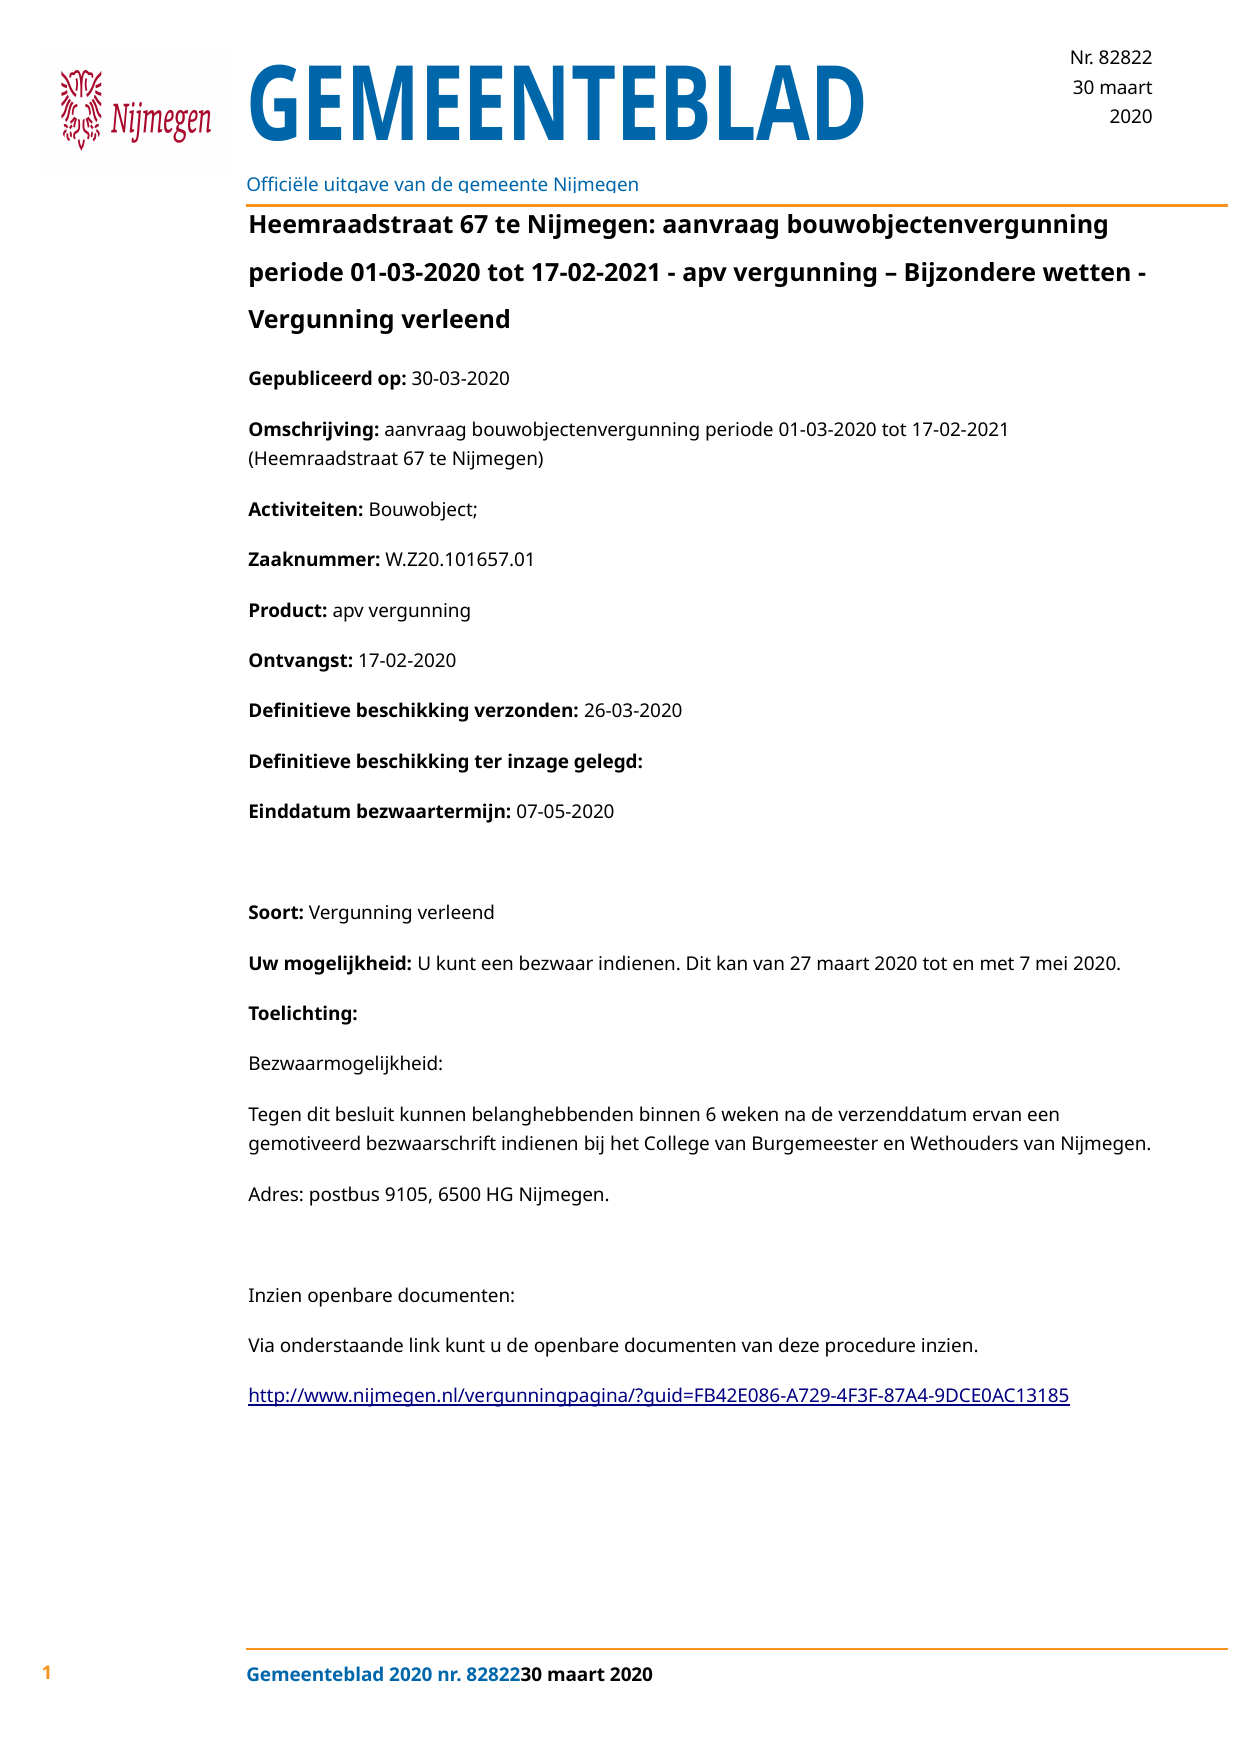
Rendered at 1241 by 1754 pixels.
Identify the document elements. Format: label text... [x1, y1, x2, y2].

text Activiteiten: Bouwobject; [248, 496, 1152, 522]
text Ontvangst: 17-02-2020 [248, 647, 1152, 673]
text Inzien openbare documenten: [248, 1282, 1152, 1307]
text Heemraadstraat 67 te Nijmegen: aanvraag bouwobjectenvergunning periode 01-03-2020 tot 17-02-2021 - apv vergunning – Bijzondere wetten - Vergunning verleend [248, 207, 1152, 336]
text Definitieve beschikking ter inzage gelegd: [248, 748, 1152, 774]
picture [41, 47, 231, 172]
text Definitieve beschikking verzonden: 26-03-2020 [248, 698, 1152, 723]
text Einddatum bezwaartermijn: 07-05-2020 [248, 798, 1152, 824]
text Soort: Vergunning verleend [248, 899, 1152, 925]
text Bezwaarmogelijkheid: [248, 1051, 1152, 1076]
text Adres: postbus 9105, 6500 HG Nijmegen. [248, 1181, 1152, 1207]
text Gepubliceerd op: 30-03-2020 [248, 366, 1152, 391]
text http://www.nijmegen.nl/vergunningpagina/?guid=FB42E086-A729-4F3F-87A4-9DCE0AC13185 [248, 1383, 1152, 1408]
text Tegen dit besluit kunnen belanghebbenden binnen 6 weken na de verzenddatum ervan een gemotiveerd bezwaarschrift indienen bij het College van Burgemeester en Wethouders van Nijmegen. [248, 1101, 1152, 1156]
text Product: apv vergunning [248, 597, 1152, 622]
text Uw mogelijkheid: U kunt een bezwaar indienen. Dit kan van 27 maart 2020 tot en met 7 mei 2020. [248, 950, 1152, 975]
text Toelichting: [248, 1000, 1152, 1026]
text Omschrijving: aanvraag bouwobjectenvergunning periode 01-03-2020 tot 17-02-2021 (Heemraadstraat 67 te Nijmegen) [248, 416, 1152, 471]
text Zaaknummer: W.Z20.101657.01 [248, 546, 1152, 572]
text Via onderstaande link kunt u de openbare documenten van deze procedure inzien. [248, 1332, 1152, 1358]
